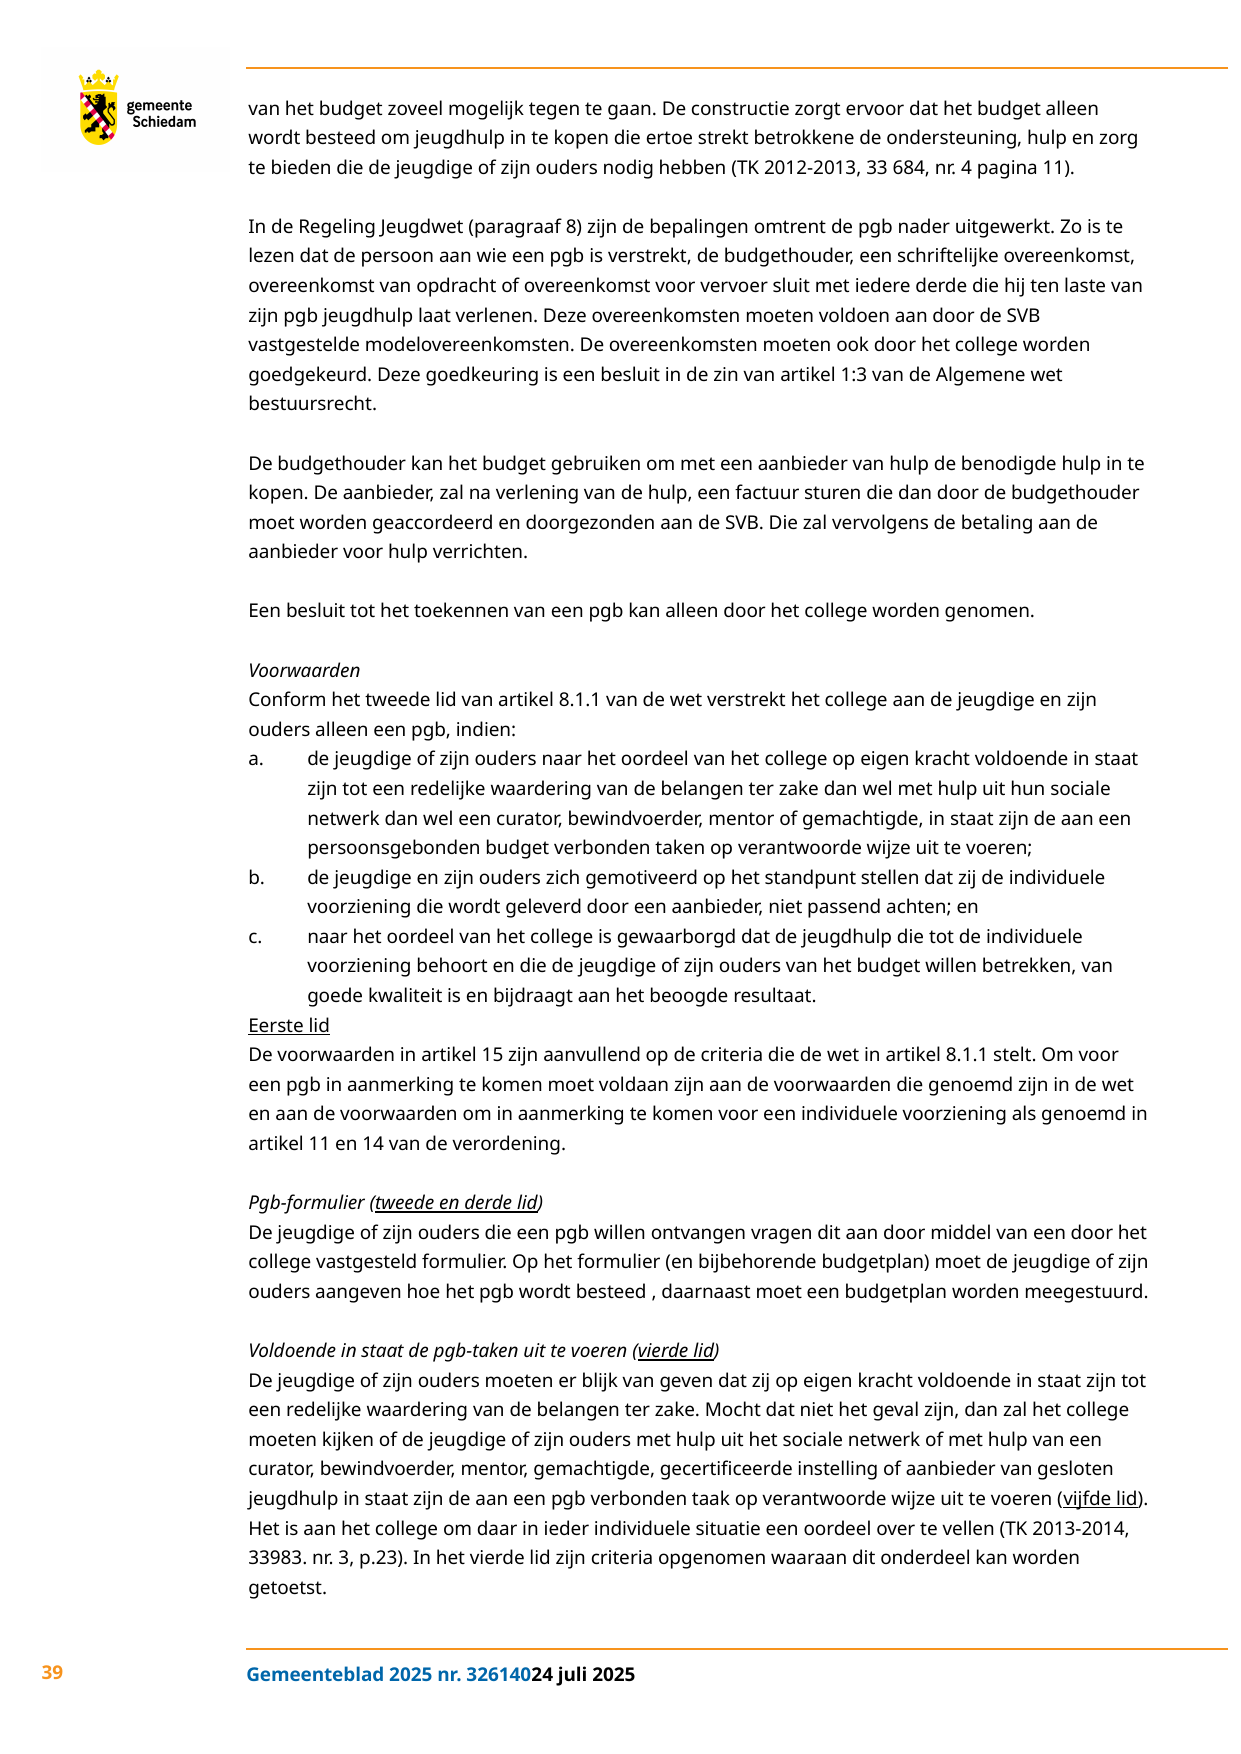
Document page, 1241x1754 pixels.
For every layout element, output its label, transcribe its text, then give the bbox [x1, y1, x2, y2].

text De jeugdige of zijn ouders moeten er blijk van geven dat zij op eigen kracht voldoende in staat zijn tot een redelijke waardering van de belangen ter zake. Mocht dat niet het geval zijn, dan zal het college moeten kijken of de jeugdige of zijn ouders met hulp uit het sociale netwerk of met hulp van een curator, bewindvoerder, mentor, gemachtigde, gecertificeerde instelling of aanbieder van gesloten jeugdhulp in staat zijn de aan een pgb verbonden taak op verantwoorde wijze uit te voeren (vijfde lid). Het is aan het college om daar in ieder individuele situatie een oordeel over te vellen (TK 2013-2014, 33983. nr. 3, p.23). In het vierde lid zijn criteria opgenomen waaraan dit onderdeel kan worden getoetst. [248, 1367, 1152, 1600]
text van het budget zoveel mogelijk tegen te gaan. De constructie zorgt ervoor dat het budget alleen wordt besteed om jeugdhulp in te kopen die ertoe strekt betrokkene de ondersteuning, hulp en zorg te bieden die de jeugdige of zijn ouders nodig hebben (TK 2012-2013, 33 684, nr. 4 pagina 11). [248, 95, 1152, 180]
text De budgethouder kan het budget gebruiken om met een aanbieder van hulp de benodigde hulp in te kopen. De aanbieder, zal na verlening van de hulp, een factuur sturen die dan door de budgethouder moet worden geaccordeerd en doorgezonden aan de SVB. Die zal vervolgens de betaling aan de aanbieder voor hulp verrichten. [248, 450, 1152, 564]
text Conform het tweede lid van artikel 8.1.1 van de wet verstrekt het college aan de jeugdige en zijn ouders alleen een pgb, indien: [248, 686, 1152, 742]
text Voldoende in staat de pgb-taken uit te voeren (vierde lid) [248, 1337, 1152, 1363]
text Voorwaarden [248, 657, 1152, 683]
text Pgb-formulier (tweede en derde lid) [248, 1189, 1152, 1215]
picture [41, 47, 231, 172]
text De voorwaarden in artikel 15 zijn aanvullend op de criteria die de wet in artikel 8.1.1 stelt. Om voor een pgb in aanmerking te komen moet voldaan zijn aan de voorwaarden die genoemd zijn in de wet en aan de voorwaarden om in aanmerking te komen voor een individuele voorziening als genoemd in artikel 11 en 14 van de verordening. [248, 1041, 1152, 1156]
text In de Regeling Jeugdwet (paragraaf 8) zijn de bepalingen omtrent de pgb nader uitgewerkt. Zo is te lezen dat de persoon aan wie een pgb is verstrekt, de budgethouder, een schriftelijke overeenkomst, overeenkomst van opdracht of overeenkomst voor vervoer sluit met iedere derde die hij ten laste van zijn pgb jeugdhulp laat verlenen. Deze overeenkomsten moeten voldoen aan door de SVB vastgestelde modelovereenkomsten. De overeenkomsten moeten ook door het college worden goedgekeurd. Deze goedkeuring is een besluit in de zin van artikel 1:3 van de Algemene wet bestuursrecht. [248, 213, 1152, 416]
text Eerste lid [248, 1012, 1152, 1038]
list de jeugdige of zijn ouders naar het oordeel van het college op eigen kracht voldoende in staat zijn tot een redelijke waardering van de belangen ter zake dan wel met hulp uit hun sociale netwerk dan wel een curator, bewindvoerder, mentor of gemachtigde, in staat zijn de aan een persoonsgebonden budget verbonden taken op verantwoorde wijze uit te voeren; [248, 746, 1152, 860]
list de jeugdige en zijn ouders zich gemotiveerd op het standpunt stellen dat zij de individuele voorziening die wordt geleverd door een aanbieder, niet passend achten; en [248, 864, 1152, 919]
text De jeugdige of zijn ouders die een pgb willen ontvangen vragen dit aan door middel van een door het college vastgesteld formulier. Op het formulier (en bijbehorende budgetplan) moet de jeugdige of zijn ouders aangeven hoe het pgb wordt besteed , daarnaast moet een budgetplan worden meegestuurd. [248, 1219, 1152, 1304]
list naar het oordeel van het college is gewaarborgd dat de jeugdhulp die tot de individuele voorziening behoort en die de jeugdige of zijn ouders van het budget willen betrekken, van goede kwaliteit is en bijdraagt aan het beoogde resultaat. [248, 923, 1152, 1008]
text Een besluit tot het toekennen van een pgb kan alleen door het college worden genomen. [248, 598, 1152, 623]
